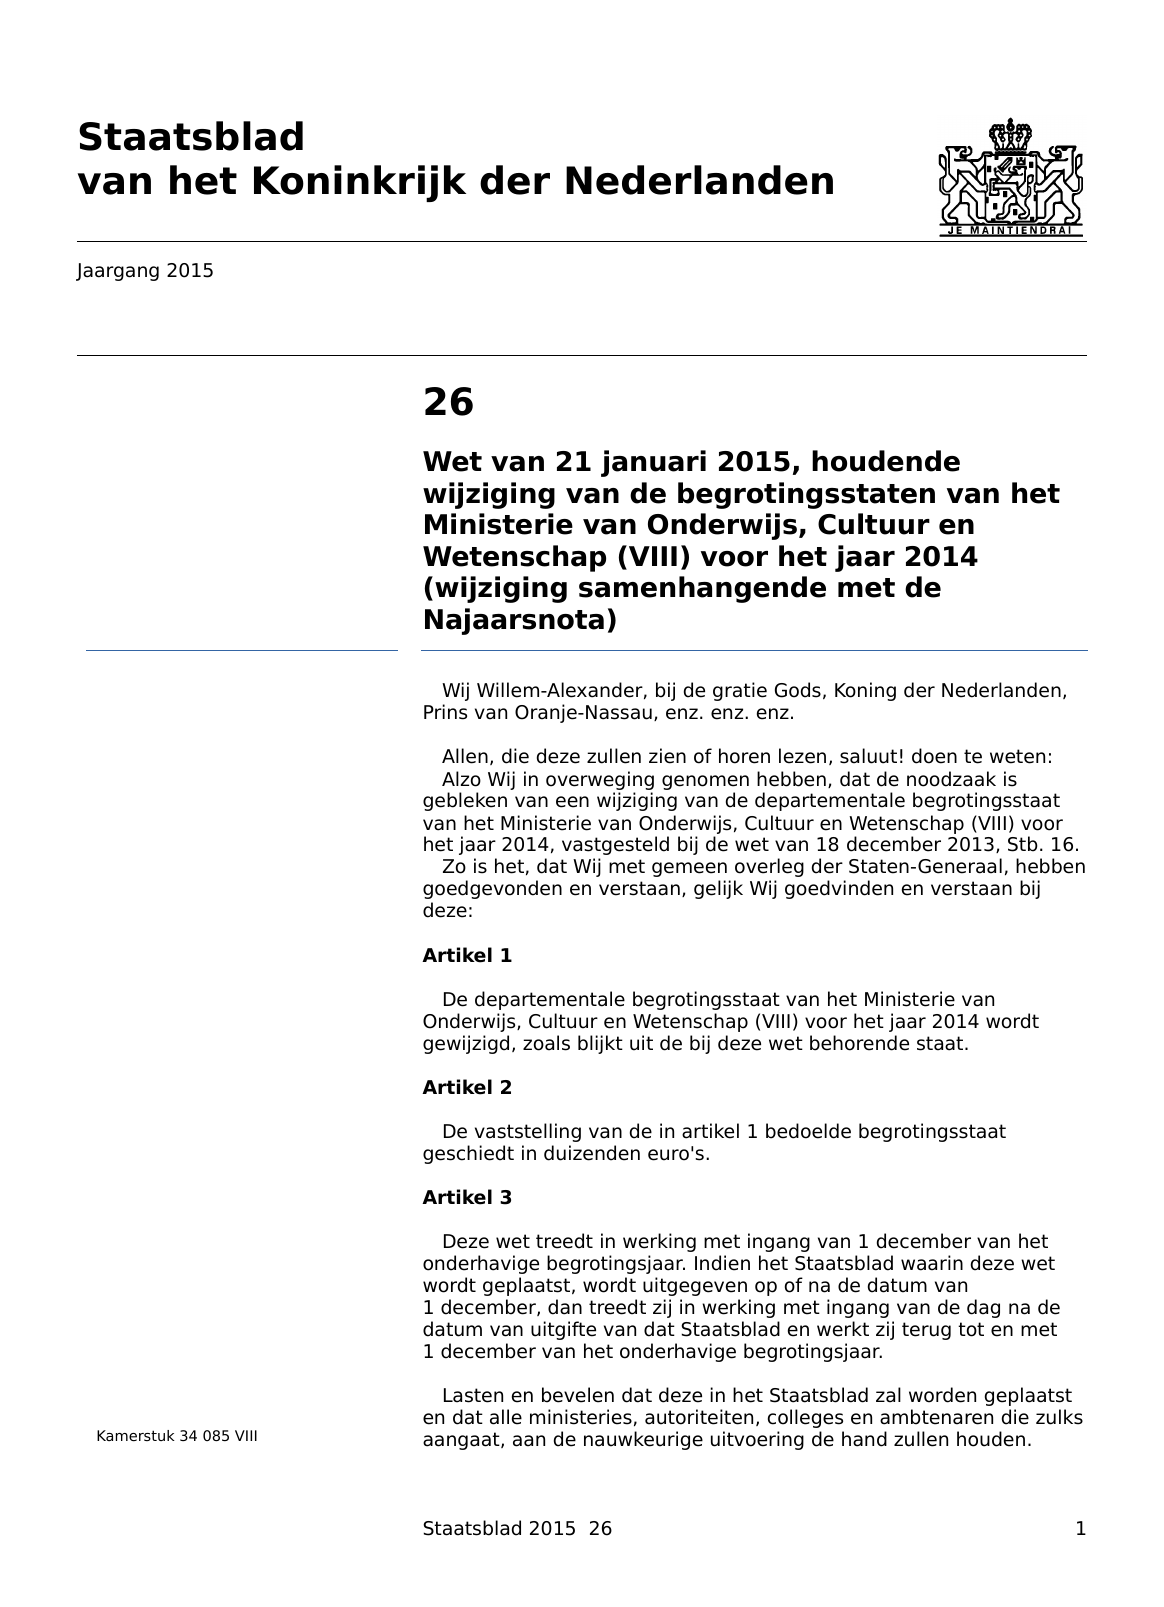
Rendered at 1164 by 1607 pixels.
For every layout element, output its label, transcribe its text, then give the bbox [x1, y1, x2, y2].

text Wet van 21 januari 2015, houdende wijziging van de begrotingsstaten van het Ministerie van Onderwijs, Cultuur en Wetenschap (VIII) voor het jaar 2014 (wijziging samenhangende met de Najaarsnota) [422, 447, 1087, 636]
table_header Staatsblad van het Koninkrijk der Nederlanden [77, 100, 886, 241]
picture [936, 115, 1087, 240]
subtitle 26 [422, 381, 1087, 424]
text De vaststelling van de in artikel 1 bedoelde begrotingsstaat geschiedt in duizenden euro's. [422, 1121, 1087, 1165]
subtitle Artikel 3 [422, 1187, 1087, 1209]
text Deze wet treedt in werking met ingang van 1 december van het onderhavige begrotingsjaar. Indien het Staatsblad waarin deze wet wordt geplaatst, wordt uitgegeven op of na de datum van 1 december, dan treedt zij in werking met ingang van de dag na de datum van uitgifte van dat Staatsblad en werkt zij terug tot en met 1 december van het onderhavige begrotingsjaar. [422, 1231, 1087, 1363]
text Lasten en bevelen dat deze in het Staatsblad zal worden geplaatst en dat alle ministeries, autoriteiten, colleges en ambtenaren die zulks aangaat, aan de nauwkeurige uitvoering de hand zullen houden. [422, 1385, 1087, 1451]
text De departementale begrotingsstaat van het Ministerie van Onderwijs, Cultuur en Wetenschap (VIII) voor het jaar 2014 wordt gewijzigd, zoals blijkt uit de bij deze wet behorende staat. [422, 989, 1087, 1054]
subtitle Artikel 1 [422, 944, 1087, 966]
subtitle Artikel 2 [422, 1077, 1087, 1099]
text Wij Willem-Alexander, bij de gratie Gods, Koning der Nederlanden, Prins van Oranje-Nassau, enz. enz. enz. [422, 680, 1087, 724]
text Allen, die deze zullen zien of horen lezen, saluut! doen te weten: [422, 746, 1087, 768]
text Kamerstuk 34 085 VIII [77, 1428, 396, 1445]
table_cell Jaargang 2015 [77, 242, 1087, 355]
text Zo is het, dat Wij met gemeen overleg der Staten-Generaal, hebben goedgevonden en verstaan, gelijk Wij goedvinden en verstaan bij deze: [422, 856, 1087, 922]
table_header [886, 100, 1087, 241]
text Alzo Wij in overweging genomen hebben, dat de noodzaak is gebleken van een wijziging van de departementale begrotingsstaat van het Ministerie van Onderwijs, Cultuur en Wetenschap (VIII) voor het jaar 2014, vastgesteld bij de wet van 18 december 2013, Stb. 16. [422, 768, 1087, 856]
